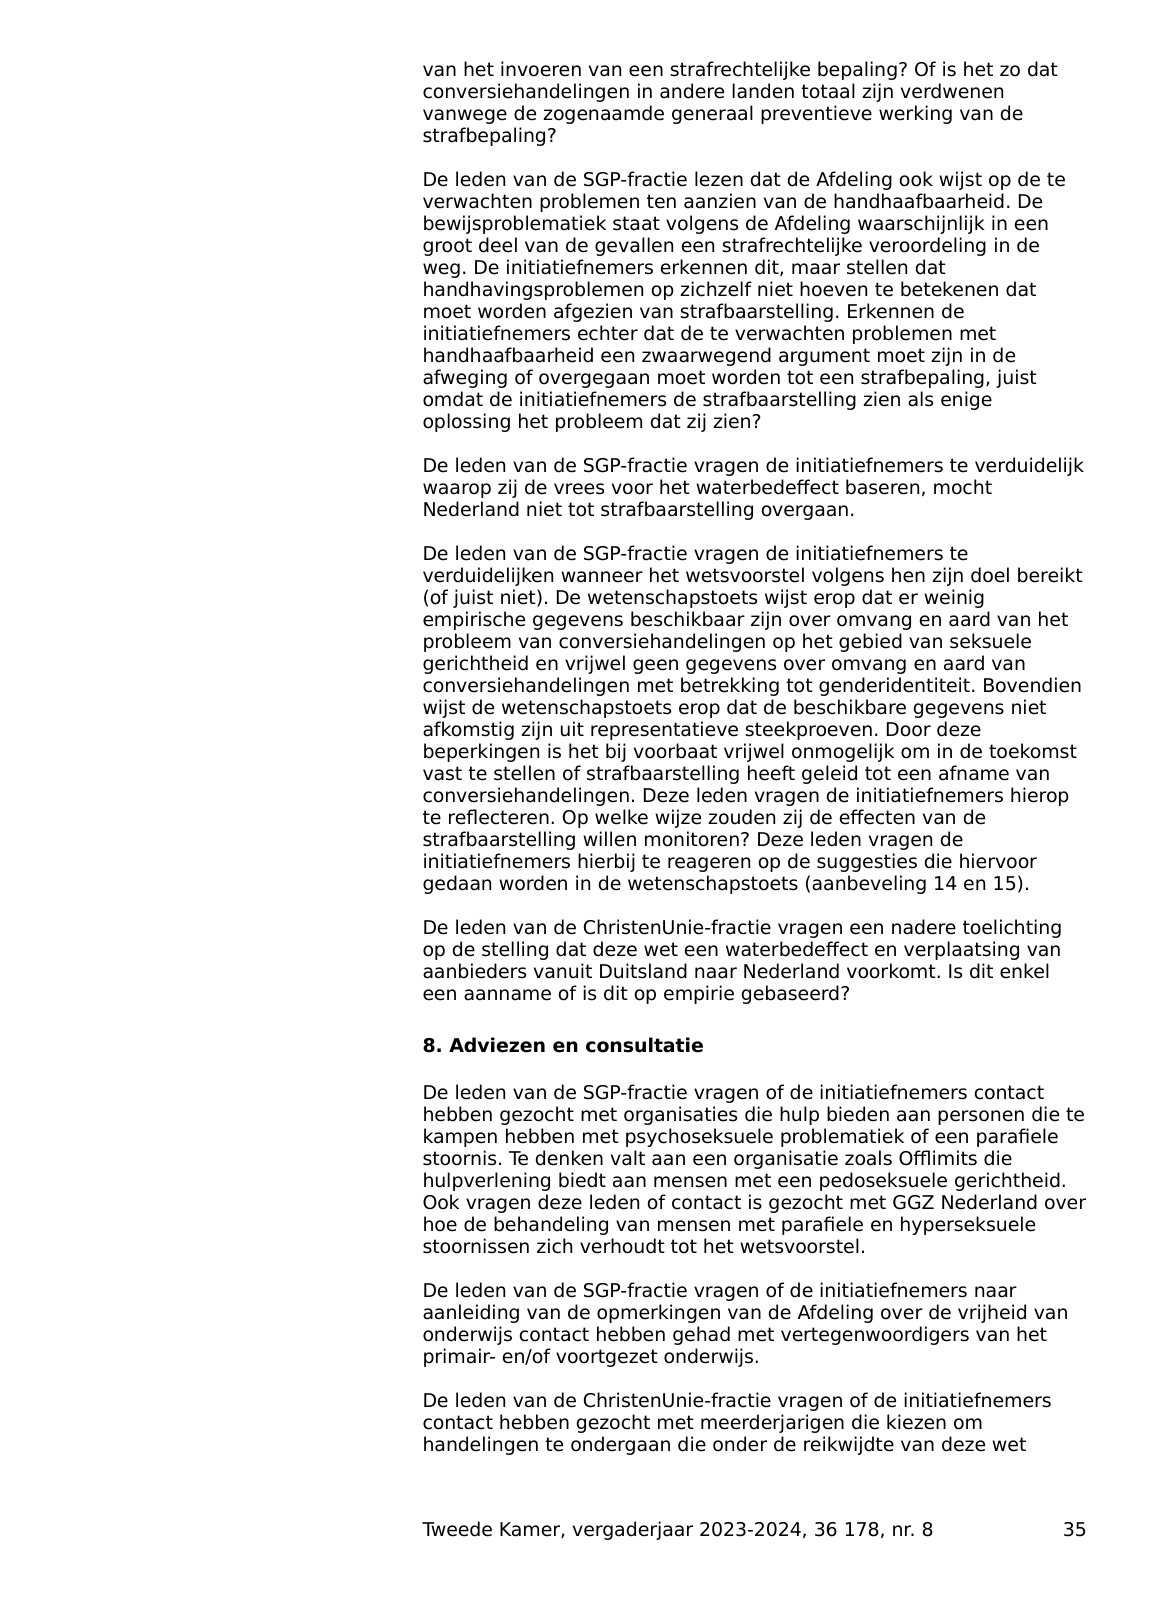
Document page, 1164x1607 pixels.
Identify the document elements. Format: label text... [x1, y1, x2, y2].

text De leden van de SGP-fractie lezen dat de Afdeling ook wijst op de te verwachten problemen ten aanzien van de handhaafbaarheid. De bewijsproblematiek staat volgens de Afdeling waarschijnlijk in een groot deel van de gevallen een strafrechtelijke veroordeling in de weg. De initiatiefnemers erkennen dit, maar stellen dat handhavingsproblemen op zichzelf niet hoeven te betekenen dat moet worden afgezien van strafbaarstelling. Erkennen de initiatiefnemers echter dat de te verwachten problemen met handhaafbaarheid een zwaarwegend argument moet zijn in de afweging of overgegaan moet worden tot een strafbepaling, juist omdat de initiatiefnemers de strafbaarstelling zien als enige oplossing het probleem dat zij zien? [422, 169, 1087, 433]
subtitle 8. Adviezen en consultatie [422, 1035, 1087, 1057]
text De leden van de SGP-fractie vragen of de initiatiefnemers contact hebben gezocht met organisaties die hulp bieden aan personen die te kampen hebben met psychoseksuele problematiek of een parafiele stoornis. Te denken valt aan een organisatie zoals Offlimits die hulpverlening biedt aan mensen met een pedoseksuele gerichtheid. Ook vragen deze leden of contact is gezocht met GGZ Nederland over hoe de behandeling van mensen met parafiele en hyperseksuele stoornissen zich verhoudt tot het wetsvoorstel. [422, 1082, 1087, 1258]
text van het invoeren van een strafrechtelijke bepaling? Of is het zo dat conversiehandelingen in andere landen totaal zijn verdwenen vanwege de zogenaamde generaal preventieve werking van de strafbepaling? [422, 59, 1087, 147]
text De leden van de SGP-fractie vragen of de initiatiefnemers naar aanleiding van de opmerkingen van de Afdeling over de vrijheid van onderwijs contact hebben gehad met vertegenwoordigers van het primair- en/of voortgezet onderwijs. [422, 1280, 1087, 1368]
text De leden van de SGP-fractie vragen de initiatiefnemers te verduidelijken wanneer het wetsvoorstel volgens hen zijn doel bereikt (of juist niet). De wetenschapstoets wijst erop dat er weinig empirische gegevens beschikbaar zijn over omvang en aard van het probleem van conversiehandelingen op het gebied van seksuele gerichtheid en vrijwel geen gegevens over omvang en aard van conversiehandelingen met betrekking tot genderidentiteit. Bovendien wijst de wetenschapstoets erop dat de beschikbare gegevens niet afkomstig zijn uit representatieve steekproeven. Door deze beperkingen is het bij voorbaat vrijwel onmogelijk om in de toekomst vast te stellen of strafbaarstelling heeft geleid tot een afname van conversiehandelingen. Deze leden vragen de initiatiefnemers hierop te reflecteren. Op welke wijze zouden zij de effecten van de strafbaarstelling willen monitoren? Deze leden vragen de initiatiefnemers hierbij te reageren op de suggesties die hiervoor gedaan worden in de wetenschapstoets (aanbeveling 14 en 15). [422, 543, 1087, 895]
text De leden van de SGP-fractie vragen de initiatiefnemers te verduidelijk waarop zij de vrees voor het waterbedeffect baseren, mocht Nederland niet tot strafbaarstelling overgaan. [422, 455, 1087, 521]
text De leden van de ChristenUnie-fractie vragen een nadere toelichting op de stelling dat deze wet een waterbedeffect en verplaatsing van aanbieders vanuit Duitsland naar Nederland voorkomt. Is dit enkel een aanname of is dit op empirie gebaseerd? [422, 917, 1087, 1005]
text De leden van de ChristenUnie-fractie vragen of de initiatiefnemers contact hebben gezocht met meerderjarigen die kiezen om handelingen te ondergaan die onder de reikwijdte van deze wet [422, 1390, 1087, 1456]
